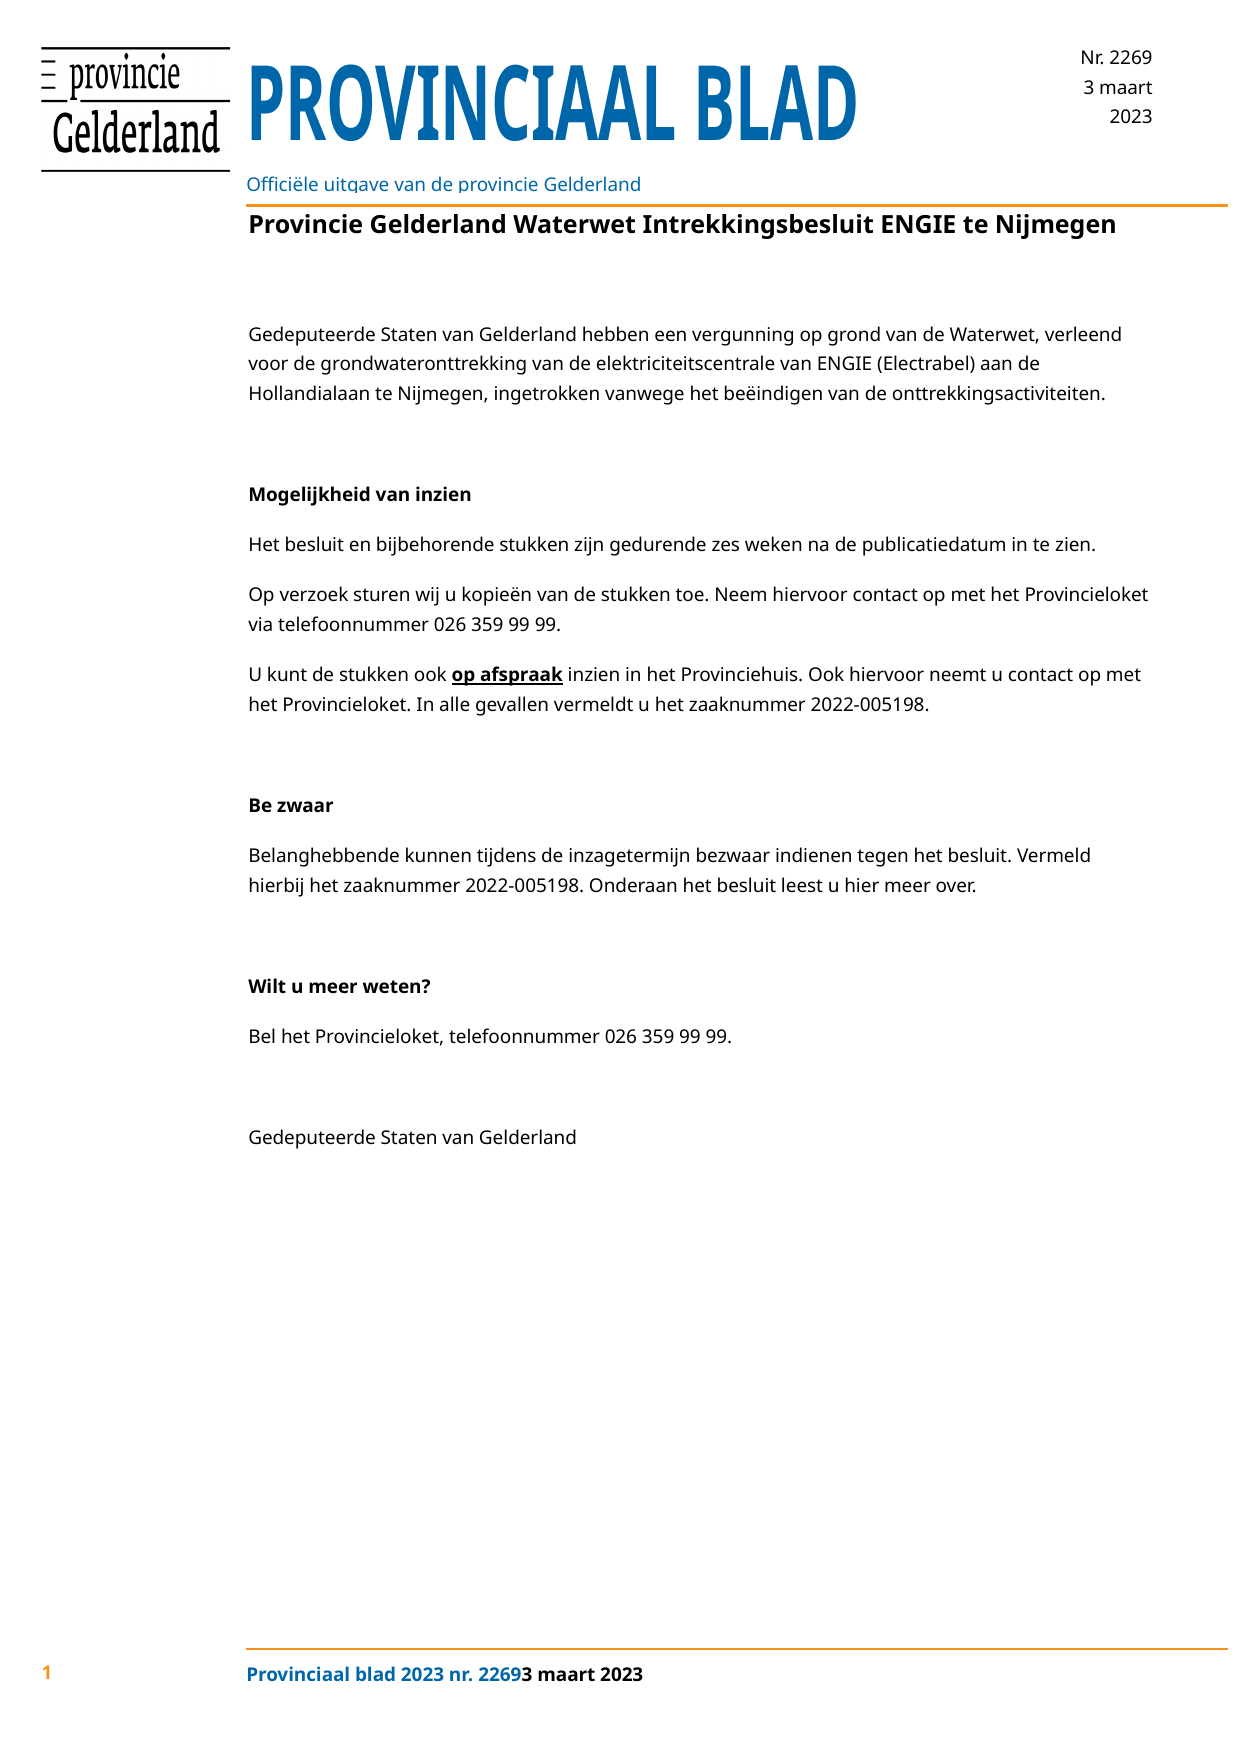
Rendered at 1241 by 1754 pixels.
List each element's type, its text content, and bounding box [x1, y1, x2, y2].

text Wilt u meer weten? [248, 973, 1152, 998]
text Op verzoek sturen wij u kopieën van de stukken toe. Neem hiervoor contact op met het Provincieloket via telefoonnummer 026 359 99 99. [248, 582, 1152, 637]
text Belanghebbende kunnen tijdens de inzagetermijn bezwaar indienen tegen het besluit. Vermeld hierbij het zaaknummer 2022-005198. Onderaan het besluit leest u hier meer over. [248, 842, 1152, 898]
text Het besluit en bijbehorende stukken zijn gedurende zes weken na de publicatiedatum in te zien. [248, 531, 1152, 557]
text Bel het Provincieloket, telefoonnummer 026 359 99 99. [248, 1023, 1152, 1049]
text Gedeputeerde Staten van Gelderland [248, 1124, 1152, 1150]
text Be zwaar [248, 792, 1152, 818]
text Gedeputeerde Staten van Gelderland hebben een vergunning op grond van de Waterwet, verleend voor de grondwateronttrekking van de elektriciteitscentrale van ENGIE (Electrabel) aan de Hollandialaan te Nijmegen, ingetrokken vanwege het beëindigen van de onttrekkingsactiviteiten. [248, 321, 1152, 406]
text Provincie Gelderland Waterwet Intrekkingsbesluit ENGIE te Nijmegen [248, 207, 1152, 241]
text U kunt de stukken ook op afspraak inzien in het Provinciehuis. Ook hiervoor neemt u contact op met het Provincieloket. In alle gevallen vermeldt u het zaaknummer 2022-005198. [248, 662, 1152, 717]
picture [41, 47, 231, 172]
text Mogelijkheid van inzien [248, 481, 1152, 506]
